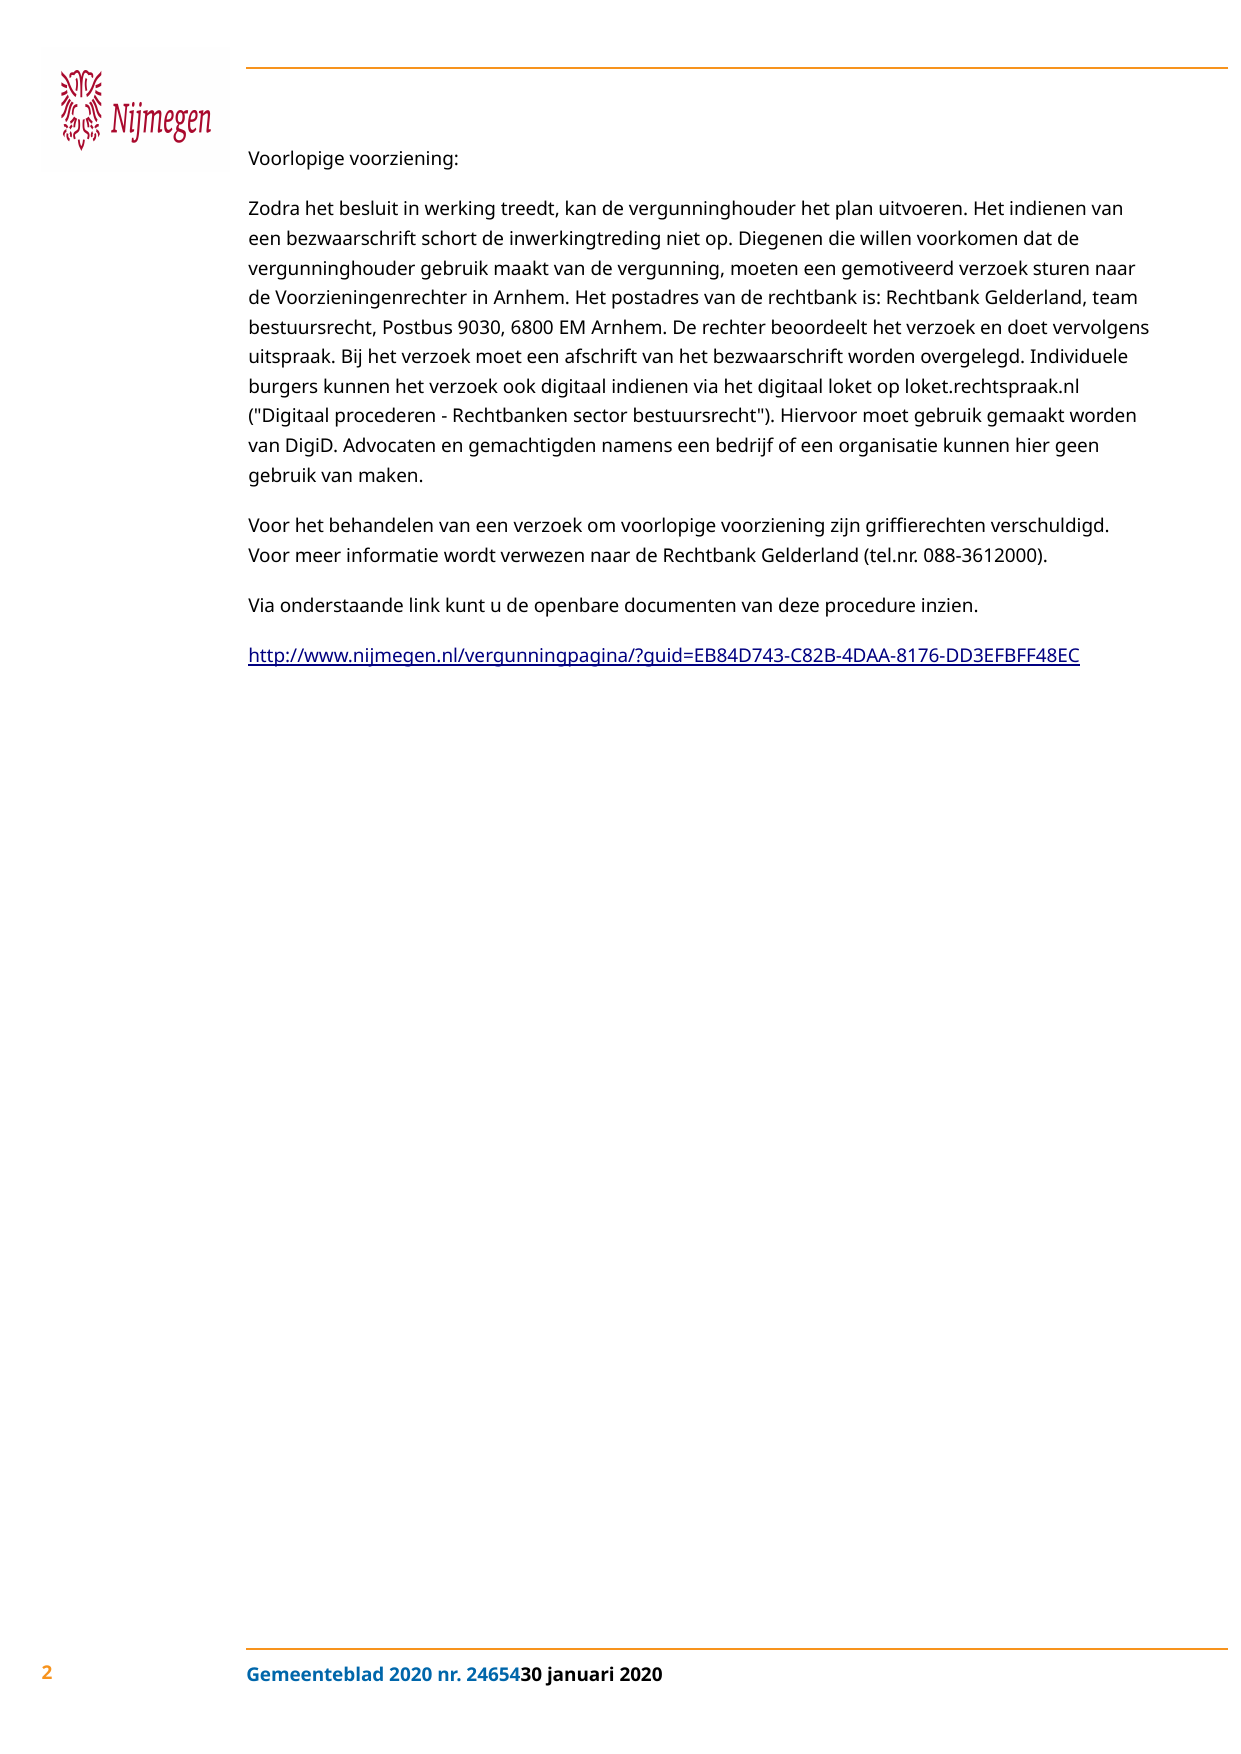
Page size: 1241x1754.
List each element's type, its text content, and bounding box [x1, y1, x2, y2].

text http://www.nijmegen.nl/vergunningpagina/?guid=EB84D743-C82B-4DAA-8176-DD3EFBFF48EC [248, 643, 1152, 668]
text Zodra het besluit in werking treedt, kan de vergunninghouder het plan uitvoeren. Het indienen van een bezwaarschrift schort de inwerkingtreding niet op. Diegenen die willen voorkomen dat de vergunninghouder gebruik maakt van de vergunning, moeten een gemotiveerd verzoek sturen naar de Voorzieningenrechter in Arnhem. Het postadres van de rechtbank is: Rechtbank Gelderland, team bestuursrecht, Postbus 9030, 6800 EM Arnhem. De rechter beoordeelt het verzoek en doet vervolgens uitspraak. Bij het verzoek moet een afschrift van het bezwaarschrift worden overgelegd. Individuele burgers kunnen het verzoek ook digitaal indienen via het digitaal loket op loket.rechtspraak.nl ("Digitaal procederen - Rechtbanken sector bestuursrecht"). Hiervoor moet gebruik gemaakt worden van DigiD. Advocaten en gemachtigden namens een bedrijf of een organisatie kunnen hier geen gebruik van maken. [248, 196, 1152, 488]
picture [41, 47, 231, 172]
text Via onderstaande link kunt u de openbare documenten van deze procedure inzien. [248, 592, 1152, 618]
text Voorlopige voorziening: [248, 145, 1152, 171]
text Voor het behandelen van een verzoek om voorlopige voorziening zijn griffierechten verschuldigd. Voor meer informatie wordt verwezen naar de Rechtbank Gelderland (tel.nr. 088-3612000). [248, 512, 1152, 568]
